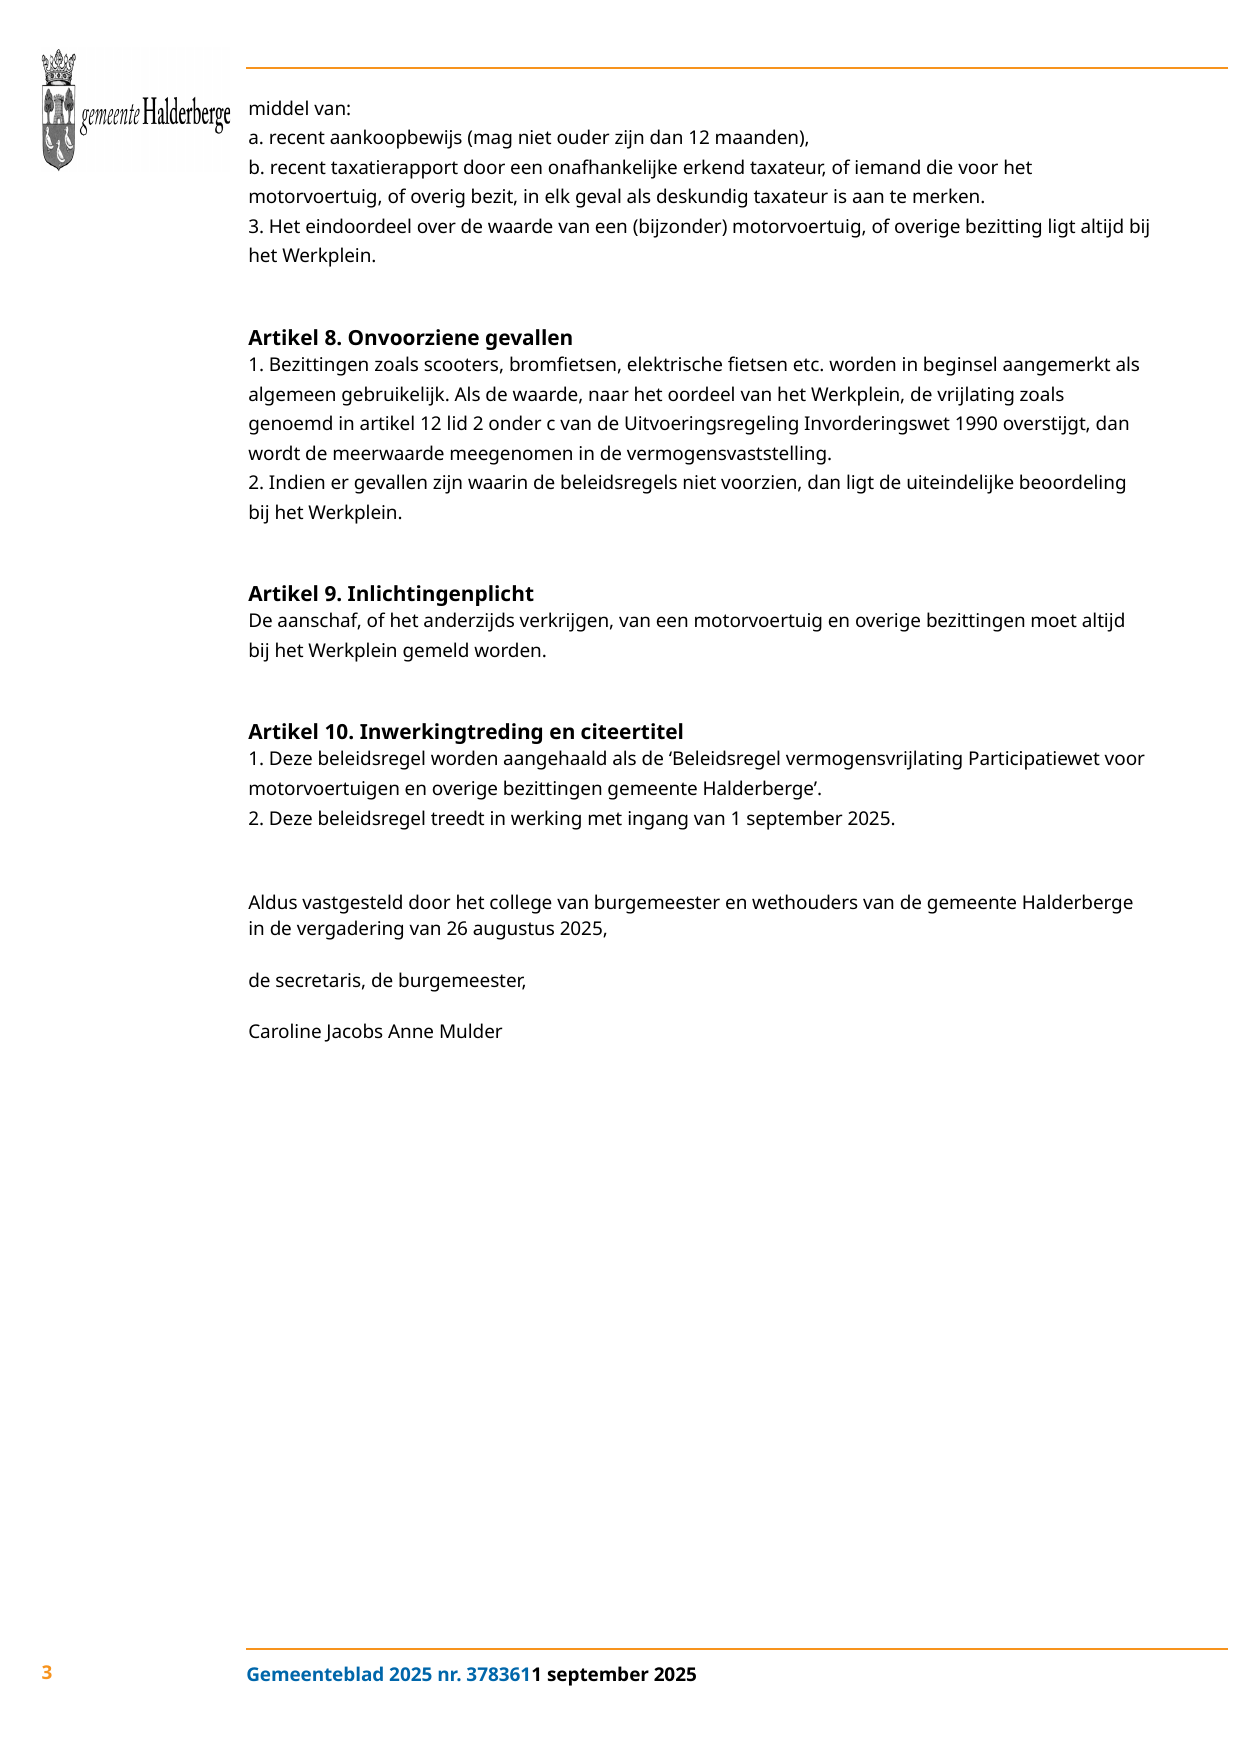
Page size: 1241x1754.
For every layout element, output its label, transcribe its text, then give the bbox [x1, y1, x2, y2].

text 2. Indien er gevallen zijn waarin de beleidsregels niet voorzien, dan ligt de uiteindelijke beoordeling bij het Werkplein. [248, 469, 1152, 525]
text Artikel 10. Inwerkingtreding en citeertitel [248, 717, 1152, 746]
text 3. Het eindoordeel over de waarde van een (bijzonder) motorvoertuig, of overige bezitting ligt altijd bij het Werkplein. [248, 213, 1152, 268]
text De aanschaf, of het anderzijds verkrijgen, van een motorvoertuig en overige bezittingen moet altijd bij het Werkplein gemeld worden. [248, 607, 1152, 663]
text 1. Bezittingen zoals scooters, bromfietsen, elektrische fietsen etc. worden in beginsel aangemerkt als algemeen gebruikelijk. Als de waarde, naar het oordeel van het Werkplein, de vrijlating zoals genoemd in artikel 12 lid 2 onder c van de Uitvoeringsregeling Invorderingswet 1990 overstijgt, dan wordt de meerwaarde meegenomen in de vermogensvaststelling. [248, 351, 1152, 466]
text Aldus vastgesteld door het college van burgemeester en wethouders van de gemeente Halderberge in de vergadering van 26 augustus 2025, [248, 889, 1152, 941]
text middel van: [248, 95, 1152, 121]
picture [41, 47, 231, 172]
text 2. Deze beleidsregel treedt in werking met ingang van 1 september 2025. [248, 805, 1152, 830]
text Artikel 8. Onvoorziene gevallen [248, 323, 1152, 351]
text Artikel 9. Inlichtingenplicht [248, 579, 1152, 607]
text b. recent taxatierapport door een onafhankelijke erkend taxateur, of iemand die voor het motorvoertuig, of overig bezit, in elk geval als deskundig taxateur is aan te merken. [248, 154, 1152, 209]
text de secretaris, de burgemeester, [248, 967, 1152, 992]
text 1. Deze beleidsregel worden aangehaald als de ‘Beleidsregel vermogensvrijlating Participatiewet voor motorvoertuigen en overige bezittingen gemeente Halderberge’. [248, 746, 1152, 801]
text a. recent aankoopbewijs (mag niet ouder zijn dan 12 maanden), [248, 124, 1152, 150]
text Caroline Jacobs Anne Mulder [248, 1018, 1152, 1044]
